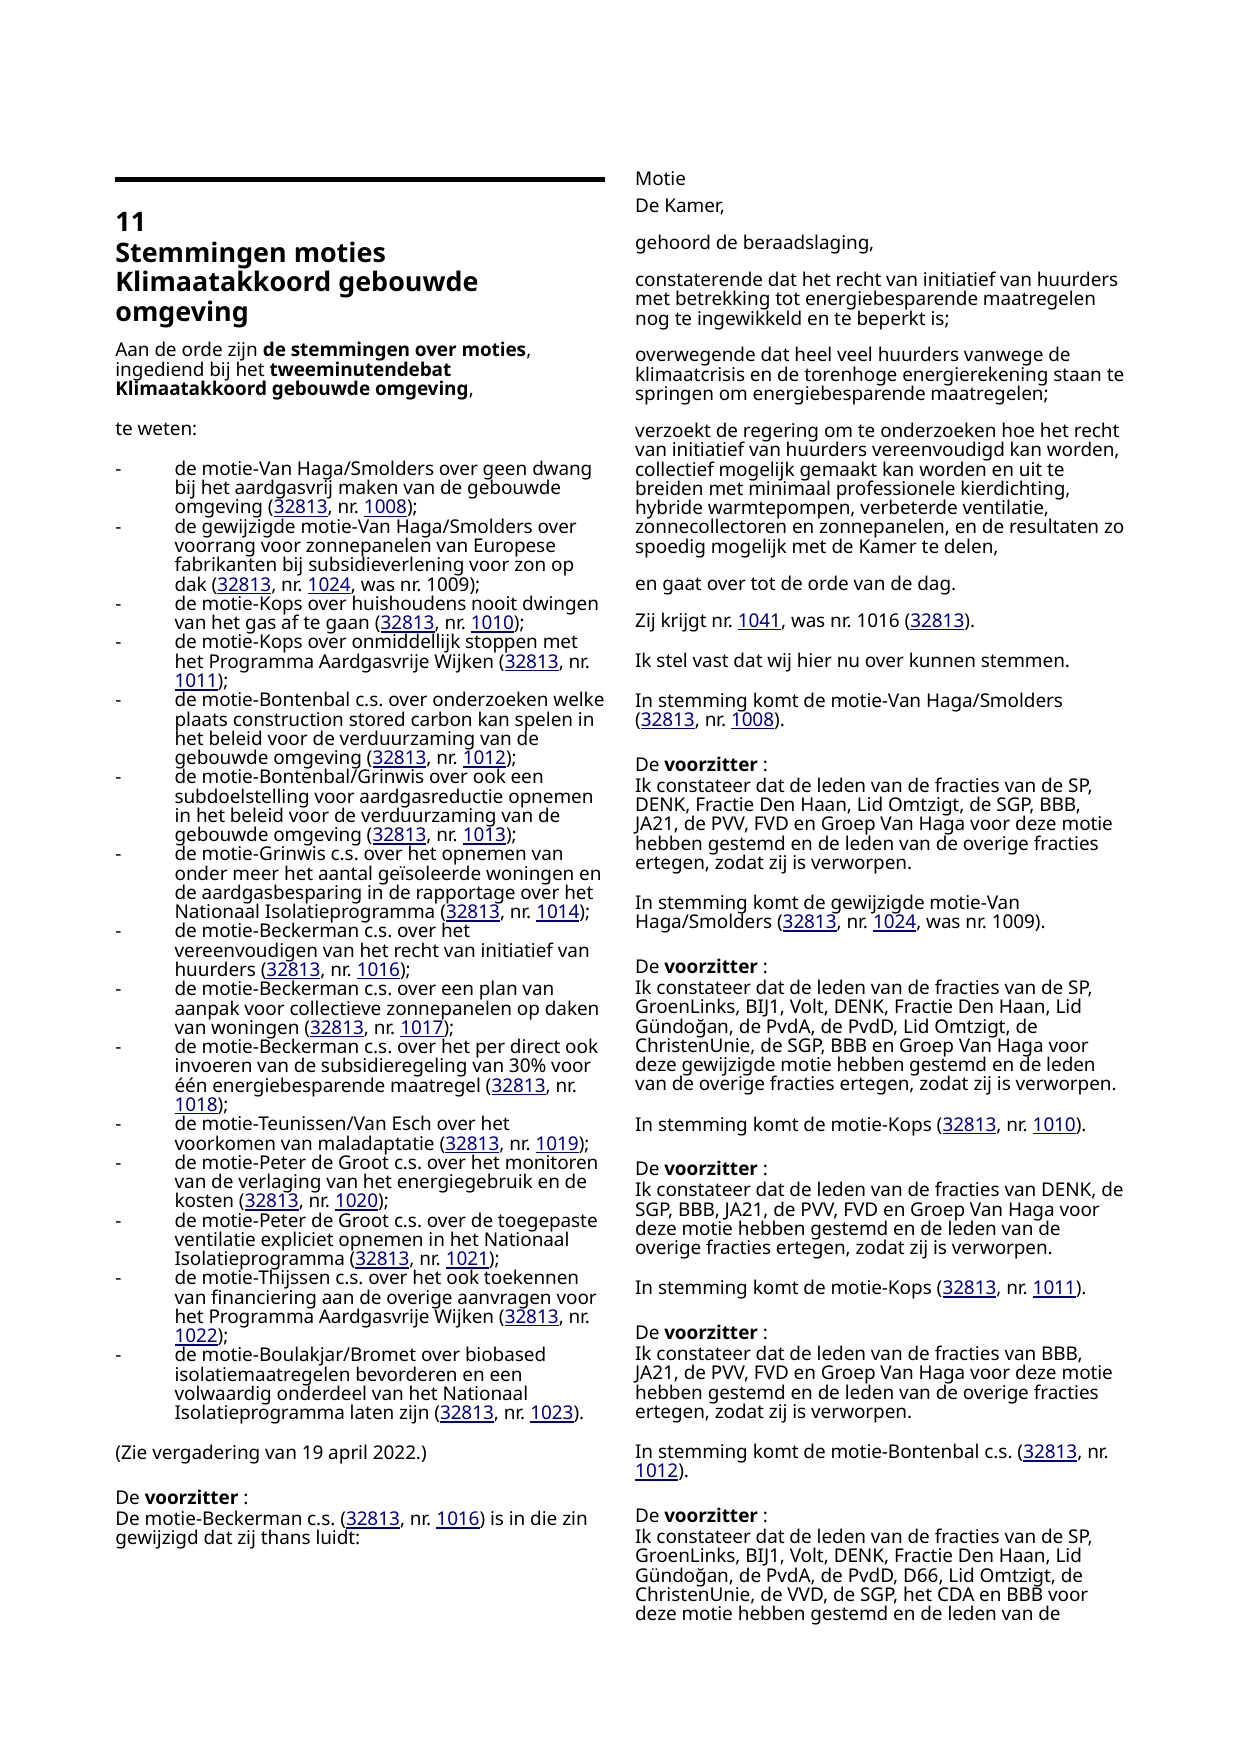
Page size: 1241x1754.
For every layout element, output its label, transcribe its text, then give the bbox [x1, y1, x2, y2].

list de motie-Grinwis c.s. over het opnemen van onder meer het aantal geïsoleerde woningen en de aardgasbesparing in de rapportage over het Nationaal Isolatieprogramma (32813, nr. 1014); [115, 845, 605, 922]
text Aan de orde zijn de stemmingen over moties, ingediend bij het tweeminutendebat Klimaatakkoord gebouwde omgeving, [115, 341, 605, 399]
text In stemming komt de motie-Bontenbal c.s. (32813, nr. 1012). [635, 1443, 1125, 1482]
text constaterende dat het recht van initiatief van huurders met betrekking tot energiebesparende maatregelen nog te ingewikkeld en te beperkt is; [635, 271, 1125, 329]
text In stemming komt de motie-Kops (32813, nr. 1011). [635, 1279, 1125, 1298]
list de motie-Beckerman c.s. over het vereenvoudigen van het recht van initiatief van huurders (32813, nr. 1016); [115, 922, 605, 980]
text In stemming komt de motie-Van Haga/Smolders (32813, nr. 1008). [635, 692, 1125, 730]
list de motie-Peter de Groot c.s. over de toegepaste ventilatie expliciet opnemen in het Nationaal Isolatieprogramma (32813, nr. 1021); [115, 1212, 605, 1269]
text In stemming komt de gewijzigde motie-Van Haga/Smolders (32813, nr. 1024, was nr. 1009). [635, 894, 1125, 932]
text te weten: [115, 420, 605, 439]
list de gewijzigde motie-Van Haga/Smolders over voorrang voor zonnepanelen van Europese fabrikanten bij subsidieverlening voor zon op dak (32813, nr. 1024, was nr. 1009); [115, 518, 605, 595]
text gehoord de beraadslaging, [635, 234, 1125, 253]
list de motie-Kops over huishoudens nooit dwingen van het gas af te gaan (32813, nr. 1010); [115, 595, 605, 633]
text De voorzitter : [635, 1319, 1125, 1345]
text In stemming komt de motie-Kops (32813, nr. 1010). [635, 1116, 1125, 1135]
text 11 [115, 203, 605, 239]
text De voorzitter : [635, 1156, 1125, 1181]
text en gaat over tot de orde van de dag. [635, 574, 1125, 594]
list de motie-Beckerman c.s. over een plan van aanpak voor collectieve zonnepanelen op daken van woningen (32813, nr. 1017); [115, 980, 605, 1038]
list de motie-Boulakjar/Bromet over biobased isolatiemaatregelen bevorderen en een volwaardig onderdeel van het Nationaal Isolatieprogramma laten zijn (32813, nr. 1023). [115, 1346, 605, 1423]
text Ik constateer dat de leden van de fracties van de SP, GroenLinks, BIJ1, Volt, DENK, Fractie Den Haan, Lid Gündoğan, de PvdA, de PvdD, Lid Omtzigt, de ChristenUnie, de SGP, BBB en Groep Van Haga voor deze gewijzigde motie hebben gestemd en de leden van de overige fracties ertegen, zodat zij is verworpen. [635, 979, 1125, 1095]
text overwegende dat heel veel huurders vanwege de klimaatcrisis en de torenhoge energierekening staan te springen om energiebesparende maatregelen; [635, 346, 1125, 404]
list de motie-Beckerman c.s. over het per direct ook invoeren van de subsidieregeling van 30% voor één energiebesparende maatregel (32813, nr. 1018); [115, 1038, 605, 1115]
text De voorzitter : [635, 1502, 1125, 1528]
list de motie-Bontenbal c.s. over onderzoeken welke plaats construction stored carbon kan spelen in het beleid voor de verduurzaming van de gebouwde omgeving (32813, nr. 1012); [115, 691, 605, 768]
text Motie [635, 165, 1125, 191]
list de motie-Teunissen/Van Esch over het voorkomen van maladaptatie (32813, nr. 1019); [115, 1115, 605, 1154]
text Ik constateer dat de leden van de fracties van BBB, JA21, de PVV, FVD en Groep Van Haga voor deze motie hebben gestemd en de leden van de overige fracties ertegen, zodat zij is verworpen. [635, 1345, 1125, 1422]
list de motie-Thijssen c.s. over het ook toekennen van financiering aan de overige aanvragen voor het Programma Aardgasvrije Wijken (32813, nr. 1022); [115, 1269, 605, 1346]
text De voorzitter : [115, 1484, 605, 1510]
list de motie-Kops over onmiddellijk stoppen met het Programma Aardgasvrije Wijken (32813, nr. 1011); [115, 633, 605, 691]
text Ik constateer dat de leden van de fracties van DENK, de SGP, BBB, JA21, de PVV, FVD en Groep Van Haga voor deze motie hebben gestemd en de leden van de overige fracties ertegen, zodat zij is verworpen. [635, 1181, 1125, 1258]
list de motie-Peter de Groot c.s. over het monitoren van de verlaging van het energiegebruik en de kosten (32813, nr. 1020); [115, 1154, 605, 1212]
text verzoekt de regering om te onderzoeken hoe het recht van initiatief van huurders vereenvoudigd kan worden, collectief mogelijk gemaakt kan worden en uit te breiden met minimaal professionele kierdichting, hybride warmtepompen, verbeterde ventilatie, zonnecollectoren en zonnepanelen, en de resultaten zo spoedig mogelijk met de Kamer te delen, [635, 422, 1125, 557]
text Zij krijgt nr. 1041, was nr. 1016 (32813). [635, 612, 1125, 631]
text De voorzitter : [635, 751, 1125, 777]
text Ik constateer dat de leden van de fracties van de SP, GroenLinks, BIJ1, Volt, DENK, Fractie Den Haan, Lid Gündoğan, de PvdA, de PvdD, D66, Lid Omtzigt, de ChristenUnie, de VVD, de SGP, het CDA en BBB voor deze motie hebben gestemd en de leden van de [635, 1528, 1125, 1624]
text Stemmingen moties Klimaatakkoord gebouwde omgeving [115, 239, 605, 341]
list de motie-Bontenbal/Grinwis over ook een subdoelstelling voor aardgasreductie opnemen in het beleid voor de verduurzaming van de gebouwde omgeving (32813, nr. 1013); [115, 768, 605, 845]
text Ik stel vast dat wij hier nu over kunnen stemmen. [635, 652, 1125, 671]
text De voorzitter : [635, 953, 1125, 979]
text Ik constateer dat de leden van de fracties van de SP, DENK, Fractie Den Haan, Lid Omtzigt, de SGP, BBB, JA21, de PVV, FVD en Groep Van Haga voor deze motie hebben gestemd en de leden van de overige fracties ertegen, zodat zij is verworpen. [635, 777, 1125, 873]
text De Kamer, [635, 197, 1125, 216]
text De motie-Beckerman c.s. (32813, nr. 1016) is in die zin gewijzigd dat zij thans luidt: [115, 1510, 605, 1549]
list de motie-Van Haga/Smolders over geen dwang bij het aardgasvrij maken van de gebouwde omgeving (32813, nr. 1008); [115, 460, 605, 518]
text (Zie vergadering van 19 april 2022.) [115, 1444, 605, 1463]
